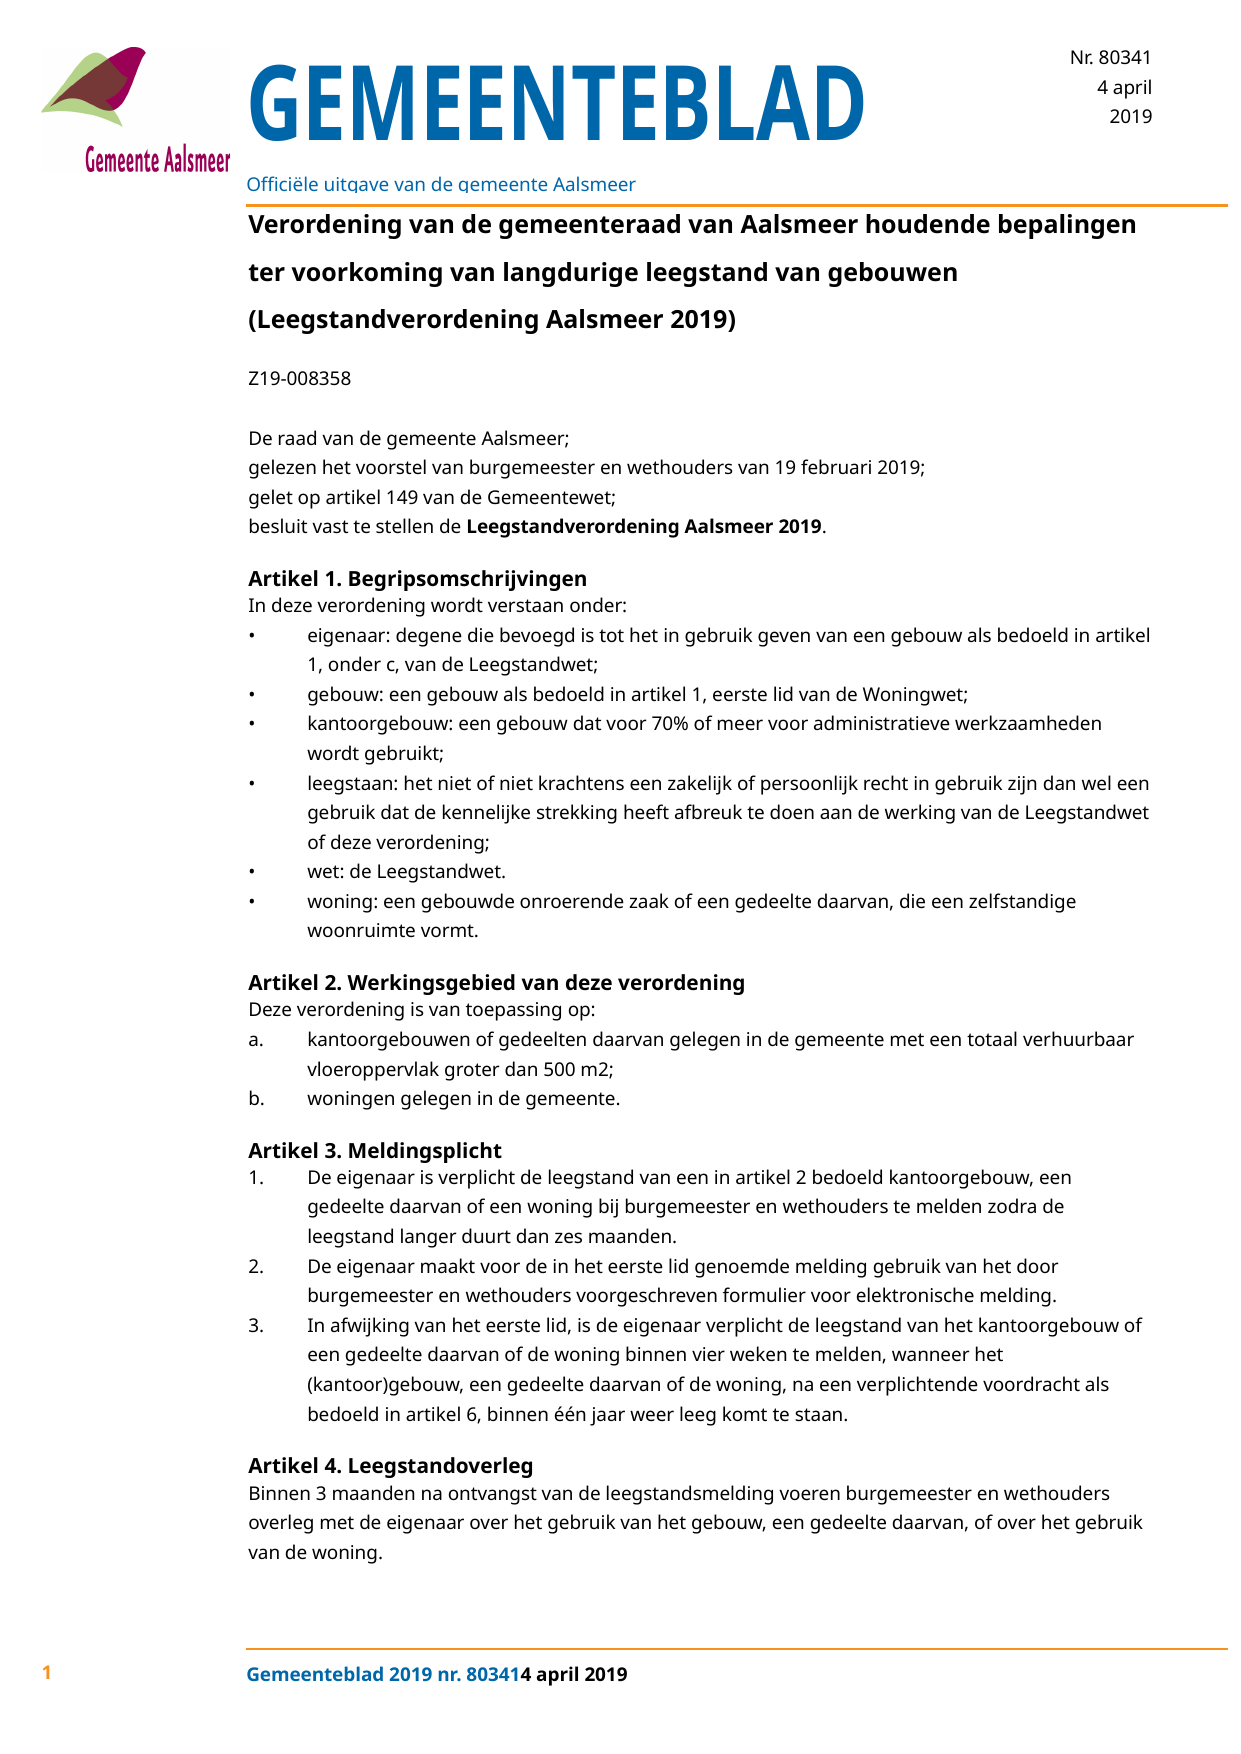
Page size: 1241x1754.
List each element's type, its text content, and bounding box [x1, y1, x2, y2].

text De raad van de gemeente Aalsmeer; [248, 425, 1152, 450]
text gelet op artikel 149 van de Gemeentewet; [248, 484, 1152, 509]
list gebouw: een gebouw als bedoeld in artikel 1, eerste lid van de Woningwet; [248, 681, 1152, 707]
text Artikel 2. Werkingsgebied van deze verordening [248, 968, 1152, 997]
text gelezen het voorstel van burgemeester en wethouders van 19 februari 2019; [248, 454, 1152, 480]
text Z19-008358 [248, 366, 1152, 391]
list leegstaan: het niet of niet krachtens een zakelijk of persoonlijk recht in gebruik zijn dan wel een gebruik dat de kennelijke strekking heeft afbreuk te doen aan de werking van de Leegstandwet of deze verordening; [248, 770, 1152, 855]
list woning: een gebouwde onroerende zaak of een gedeelte daarvan, die een zelfstandige woonruimte vormt. [248, 888, 1152, 943]
text Artikel 3. Meldingsplicht [248, 1136, 1152, 1164]
list De eigenaar is verplicht de leegstand van een in artikel 2 bedoeld kantoorgebouw, een gedeelte daarvan of een woning bij burgemeester en wethouders te melden zodra de leegstand langer duurt dan zes maanden. [248, 1164, 1152, 1249]
list kantoorgebouw: een gebouw dat voor 70% of meer voor administratieve werkzaamheden wordt gebruikt; [248, 711, 1152, 766]
list woningen gelegen in de gemeente. [248, 1085, 1152, 1111]
picture [41, 47, 231, 172]
text Artikel 1. Begripsomschrijvingen [248, 564, 1152, 592]
list wet: de Leegstandwet. [248, 858, 1152, 884]
list eigenaar: degene die bevoegd is tot het in gebruik geven van een gebouw als bedoeld in artikel 1, onder c, van de Leegstandwet; [248, 622, 1152, 677]
text Deze verordening is van toepassing op: [248, 997, 1152, 1022]
text In deze verordening wordt verstaan onder: [248, 592, 1152, 618]
text Artikel 4. Leegstandoverleg [248, 1451, 1152, 1480]
list De eigenaar maakt voor de in het eerste lid genoemde melding gebruik van het door burgemeester en wethouders voorgeschreven formulier voor elektronische melding. [248, 1253, 1152, 1308]
text Binnen 3 maanden na ontvangst van de leegstandsmelding voeren burgemeester en wethouders overleg met de eigenaar over het gebruik van het gebouw, een gedeelte daarvan, of over het gebruik van de woning. [248, 1480, 1152, 1564]
text Verordening van de gemeenteraad van Aalsmeer houdende bepalingen ter voorkoming van langdurige leegstand van gebouwen (Leegstandverordening Aalsmeer 2019) [248, 207, 1152, 336]
text besluit vast te stellen de Leegstandverordening Aalsmeer 2019. [248, 513, 1152, 539]
list In afwijking van het eerste lid, is de eigenaar verplicht de leegstand van het kantoorgebouw of een gedeelte daarvan of de woning binnen vier weken te melden, wanneer het (kantoor)gebouw, een gedeelte daarvan of de woning, na een verplichtende voordracht als bedoeld in artikel 6, binnen één jaar weer leeg komt te staan. [248, 1312, 1152, 1427]
list kantoorgebouwen of gedeelten daarvan gelegen in de gemeente met een totaal verhuurbaar vloeroppervlak groter dan 500 m2; [248, 1026, 1152, 1081]
